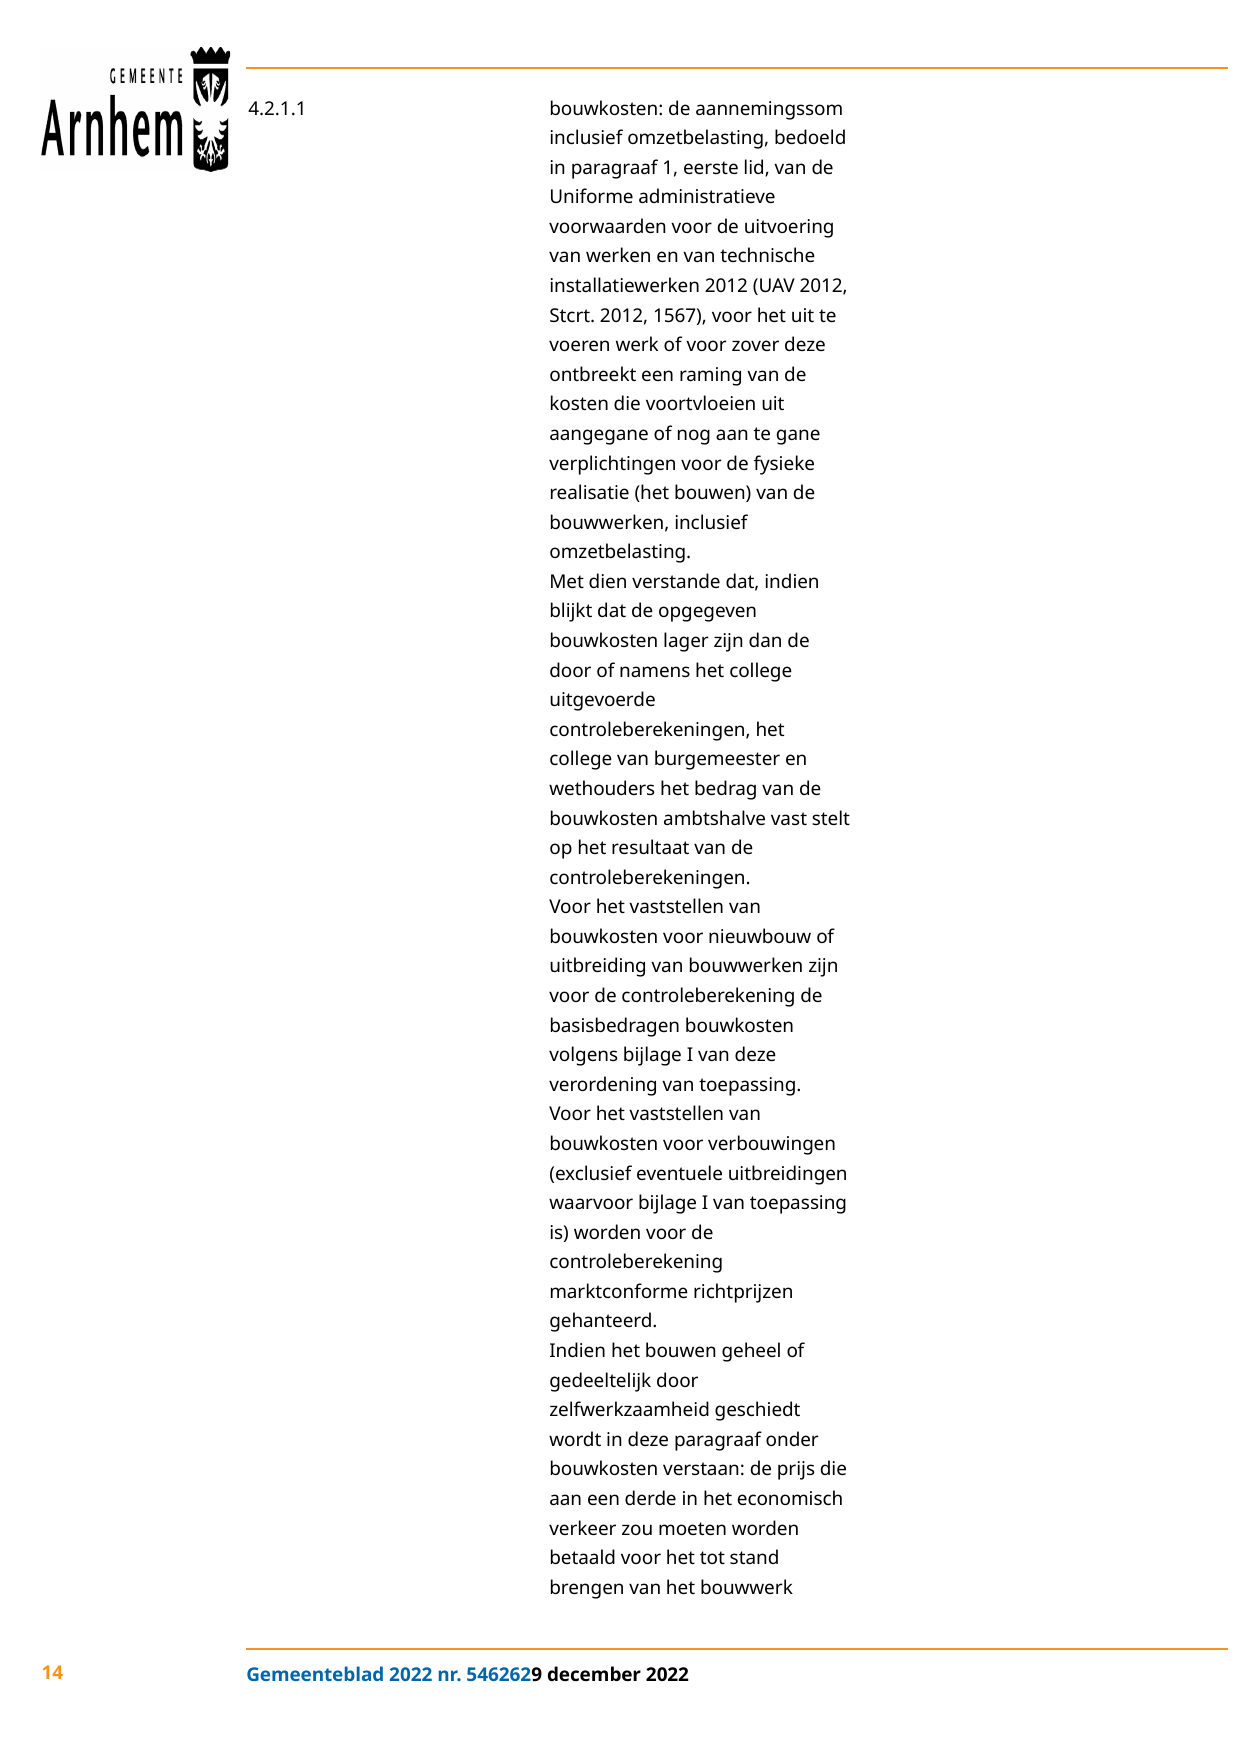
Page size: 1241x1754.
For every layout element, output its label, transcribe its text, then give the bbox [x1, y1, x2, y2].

table_cell [850, 95, 1152, 1600]
picture [41, 47, 231, 172]
table_cell bouwkosten: de aannemingssom inclusief omzetbelasting, bedoeld in paragraaf 1, eerste lid, van de Uniforme administratieve voorwaarden voor de uitvoering van werken en van technische installatiewerken 2012 (UAV 2012, Stcrt. 2012, 1567), voor het uit te voeren werk of voor zover deze ontbreekt een raming van de kosten die voortvloeien uit aangegane of nog aan te gane verplichtingen voor de fysieke realisatie (het bouwen) van de bouwwerken, inclusief omzetbelasting. Met dien verstande dat, indien blijkt dat de opgegeven bouwkosten lager zijn dan de door of namens het college uitgevoerde controleberekeningen, het college van burgemeester en wethouders het bedrag van de bouwkosten ambtshalve vast stelt op het resultaat van de controleberekeningen. Voor het vaststellen van bouwkosten voor nieuwbouw of uitbreiding van bouwwerken zijn voor de controleberekening de basisbedragen bouwkosten volgens bijlage I van deze verordening van toepassing. Voor het vaststellen van bouwkosten voor verbouwingen (exclusief eventuele uitbreidingen waarvoor bijlage I van toepassing is) worden voor de controleberekening marktconforme richtprijzen gehanteerd. Indien het bouwen geheel of gedeeltelijk door zelfwerkzaamheid geschiedt wordt in deze paragraaf onder bouwkosten verstaan: de prijs die aan een derde in het economisch verkeer zou moeten worden betaald voor het tot stand brengen van het bouwwerk [549, 95, 850, 1600]
table_cell 4.2.1.1 [248, 95, 549, 1600]
